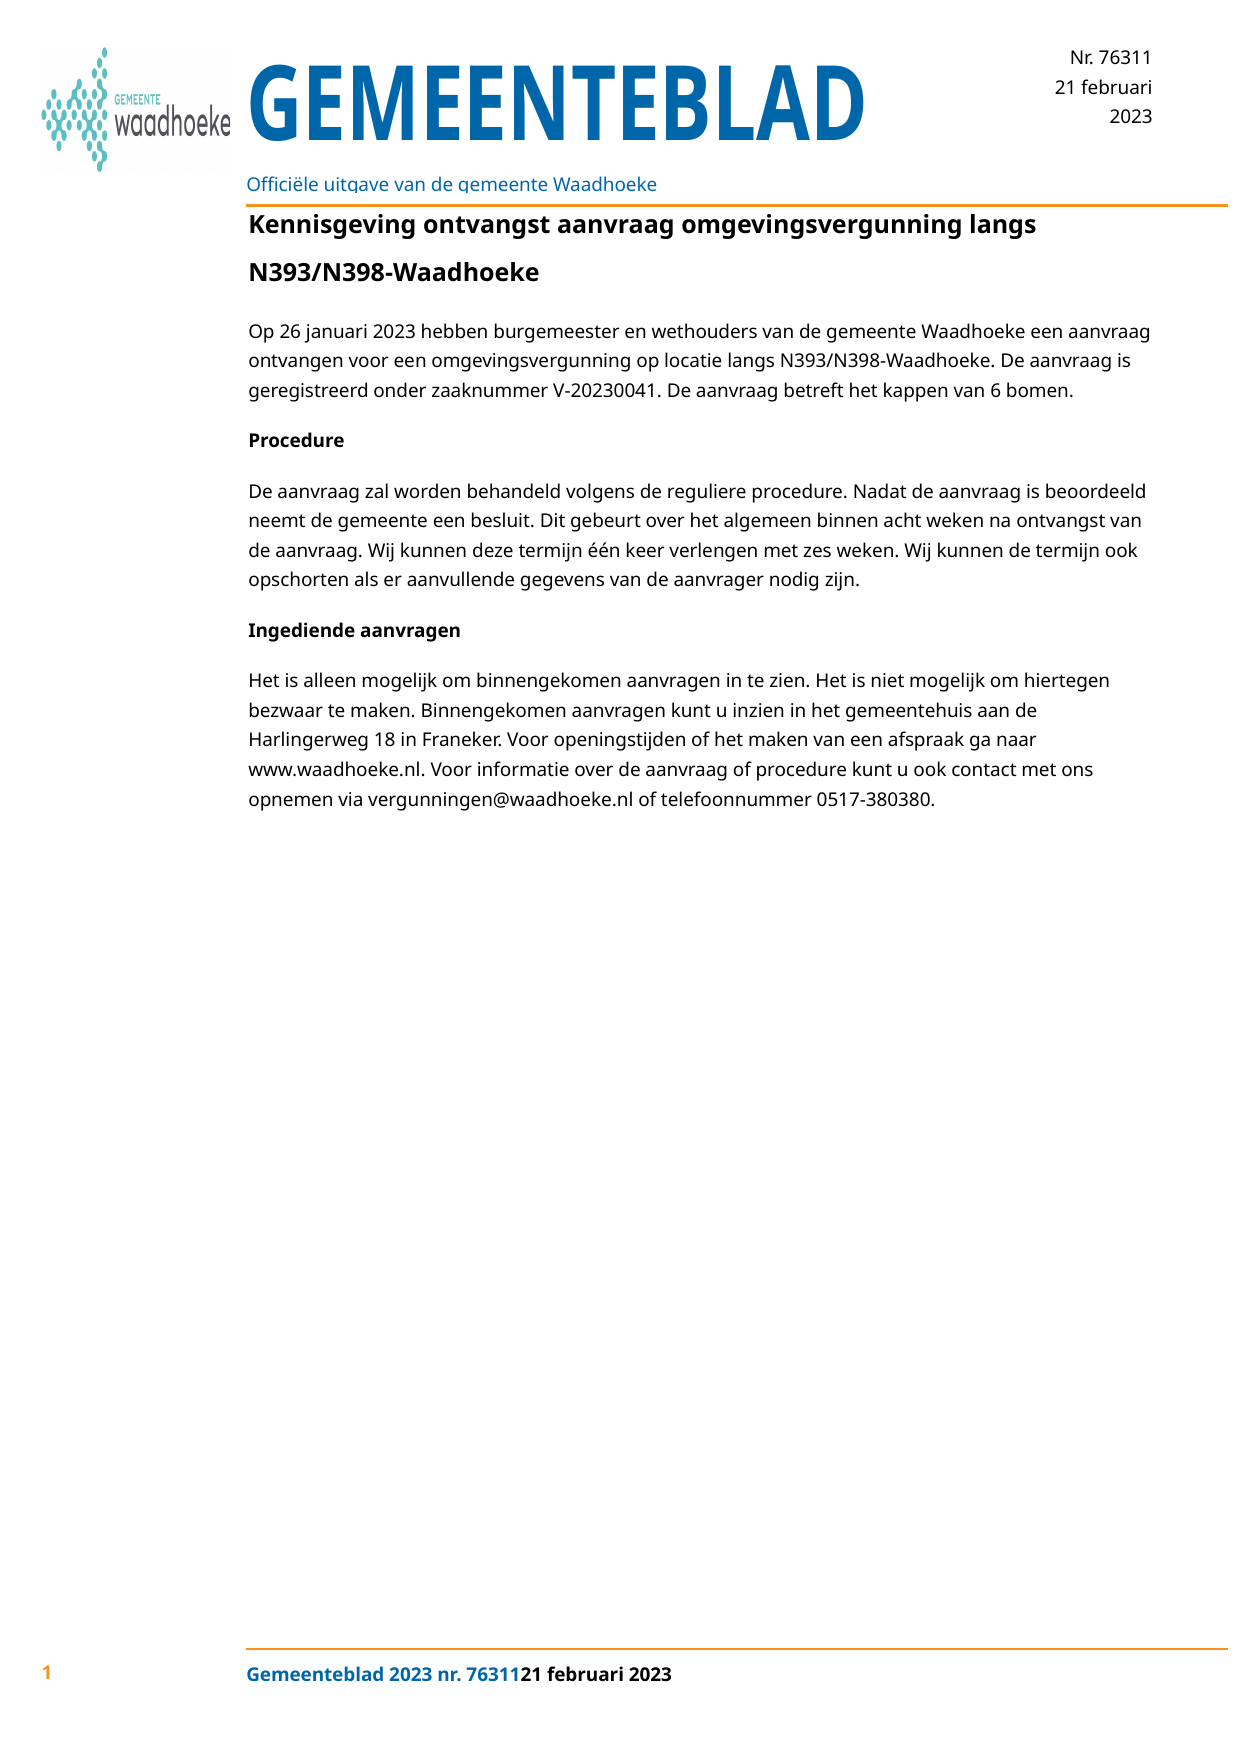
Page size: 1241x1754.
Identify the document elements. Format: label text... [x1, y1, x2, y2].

text Ingediende aanvragen [248, 617, 1152, 643]
text Het is alleen mogelijk om binnengekomen aanvragen in te zien. Het is niet mogelijk om hiertegen bezwaar te maken. Binnengekomen aanvragen kunt u inzien in het gemeentehuis aan de Harlingerweg 18 in Franeker. Voor openingstijden of het maken van een afspraak ga naar www.waadhoeke.nl. Voor informatie over de aanvraag of procedure kunt u ook contact met ons opnemen via vergunningen@waadhoeke.nl of telefoonnummer 0517-380380. [248, 667, 1152, 812]
text De aanvraag zal worden behandeld volgens de reguliere procedure. Nadat de aanvraag is beoordeeld neemt de gemeente een besluit. Dit gebeurt over het algemeen binnen acht weken na ontvangst van de aanvraag. Wij kunnen deze termijn één keer verlengen met zes weken. Wij kunnen de termijn ook opschorten als er aanvullende gegevens van de aanvrager nodig zijn. [248, 478, 1152, 592]
picture [41, 47, 231, 172]
text Procedure [248, 427, 1152, 453]
text Kennisgeving ontvangst aanvraag omgevingsvergunning langs N393/N398-Waadhoeke [248, 207, 1152, 288]
text Op 26 januari 2023 hebben burgemeester en wethouders van de gemeente Waadhoeke een aanvraag ontvangen voor een omgevingsvergunning op locatie langs N393/N398-Waadhoeke. De aanvraag is geregistreerd onder zaaknummer V-20230041. De aanvraag betreft het kappen van 6 bomen. [248, 318, 1152, 403]
